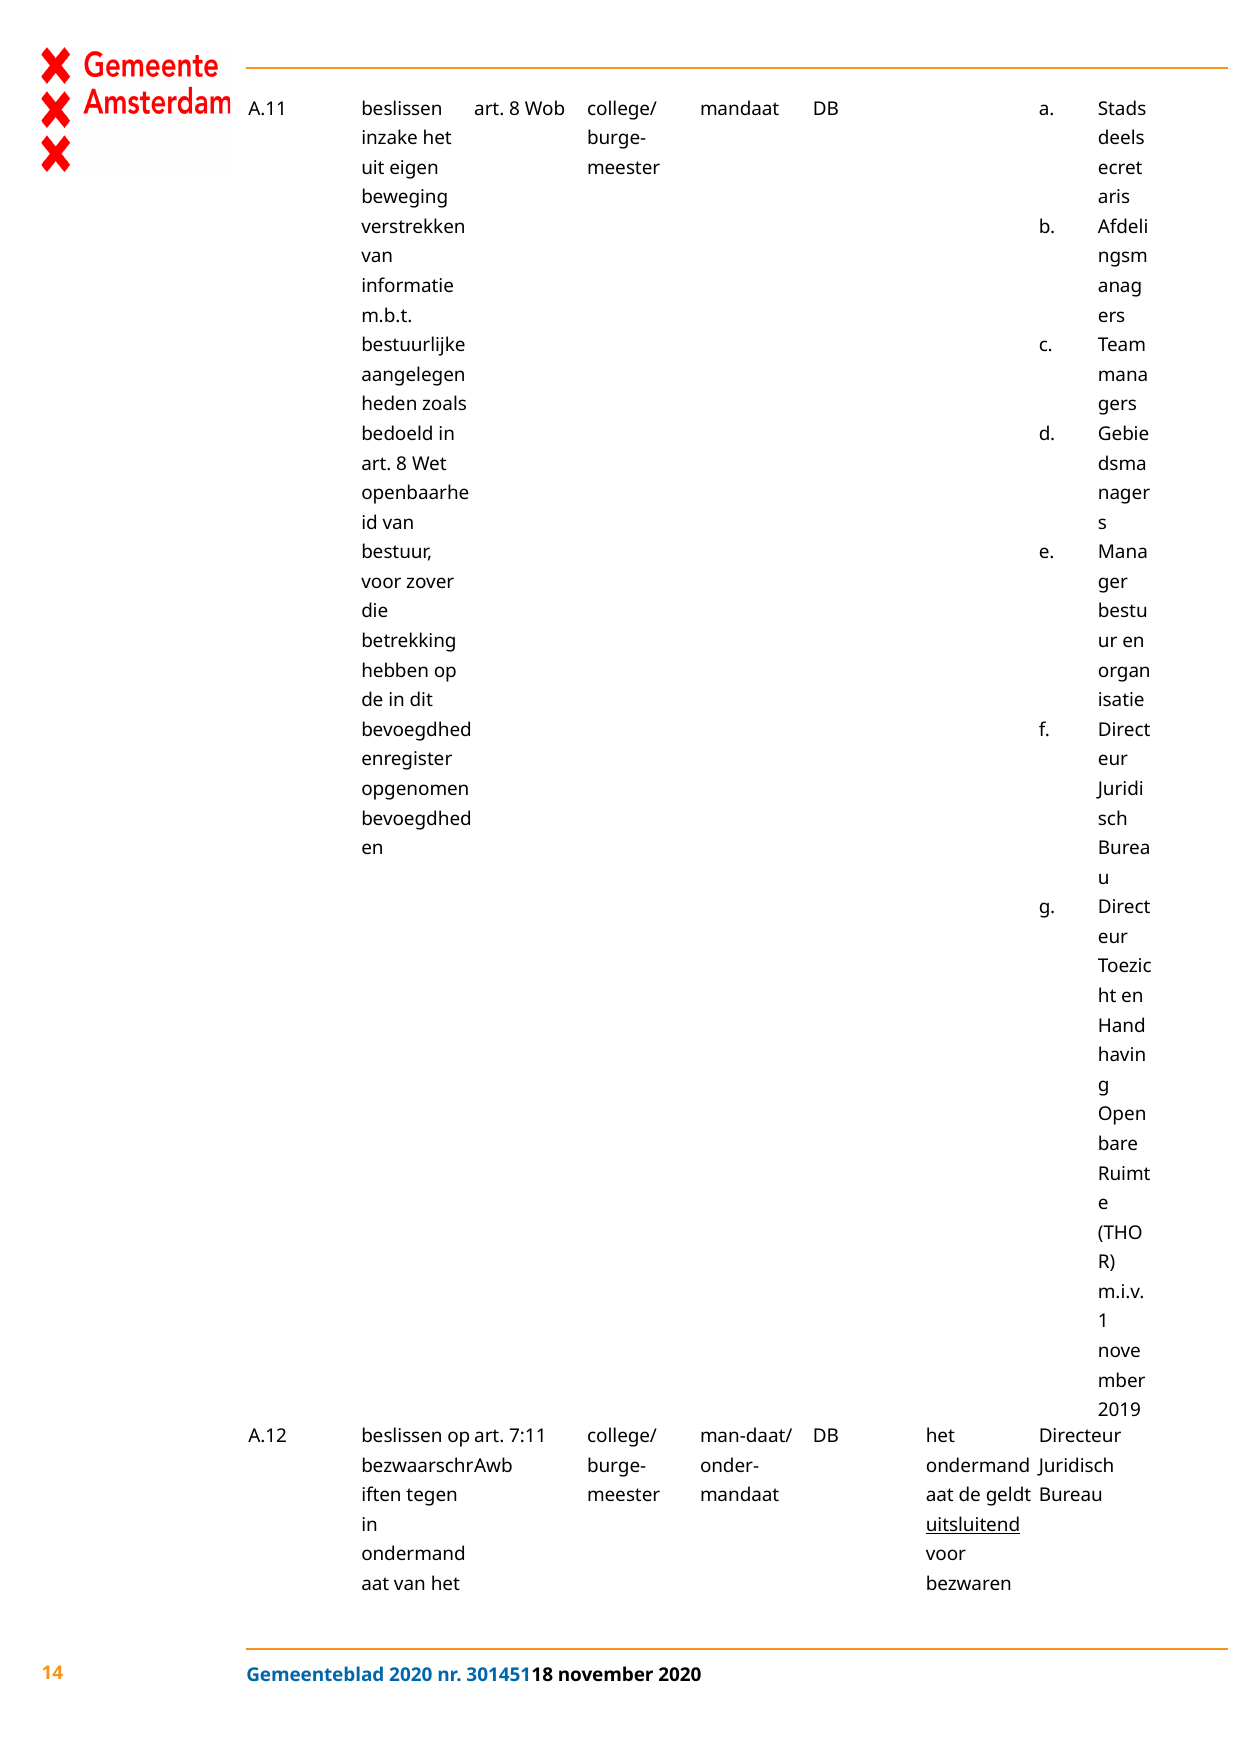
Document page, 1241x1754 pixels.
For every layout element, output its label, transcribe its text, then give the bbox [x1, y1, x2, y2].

table_cell A.12 [248, 1422, 361, 1596]
table_cell college/ burge-meester [587, 1422, 700, 1596]
table_cell [926, 95, 1038, 1422]
table_cell mandaat [700, 95, 813, 1422]
table_cell A.11 [248, 95, 361, 1422]
table_cell college/ burge-meester [587, 95, 700, 1422]
table_cell DB [813, 1422, 926, 1596]
table_cell man-daat/ onder-mandaat [700, 1422, 813, 1596]
picture [41, 47, 231, 172]
table_cell DB [813, 95, 926, 1422]
table_cell Stadsdeelsecretaris Afdelingsmanagers Teammanagers Gebiedsmanagers Manager bestuur en organisatie Directeur Juridisch Bureau Directeur Toezicht en Handhaving Openbare Ruimte (THOR) m.i.v. 1 november 2019 [1039, 95, 1152, 1422]
table_cell beslissen inzake het uit eigen beweging verstrekken van informatie m.b.t. bestuurlijke aangelegenheden zoals bedoeld in art. 8 Wet openbaarheid van bestuur, voor zover die betrekking hebben op de in dit bevoegdhedenregister opgenomen bevoegdheden [361, 95, 474, 1422]
table_cell het ondermandaat de geldt uitsluitend voor bezwaren [926, 1422, 1038, 1596]
table_cell art. 7:11 Awb [474, 1422, 587, 1596]
table_cell beslissen op bezwaarschriften tegen in ondermandaat van het [361, 1422, 474, 1596]
table_cell Directeur Juridisch Bureau [1039, 1422, 1152, 1596]
table_cell art. 8 Wob [474, 95, 587, 1422]
